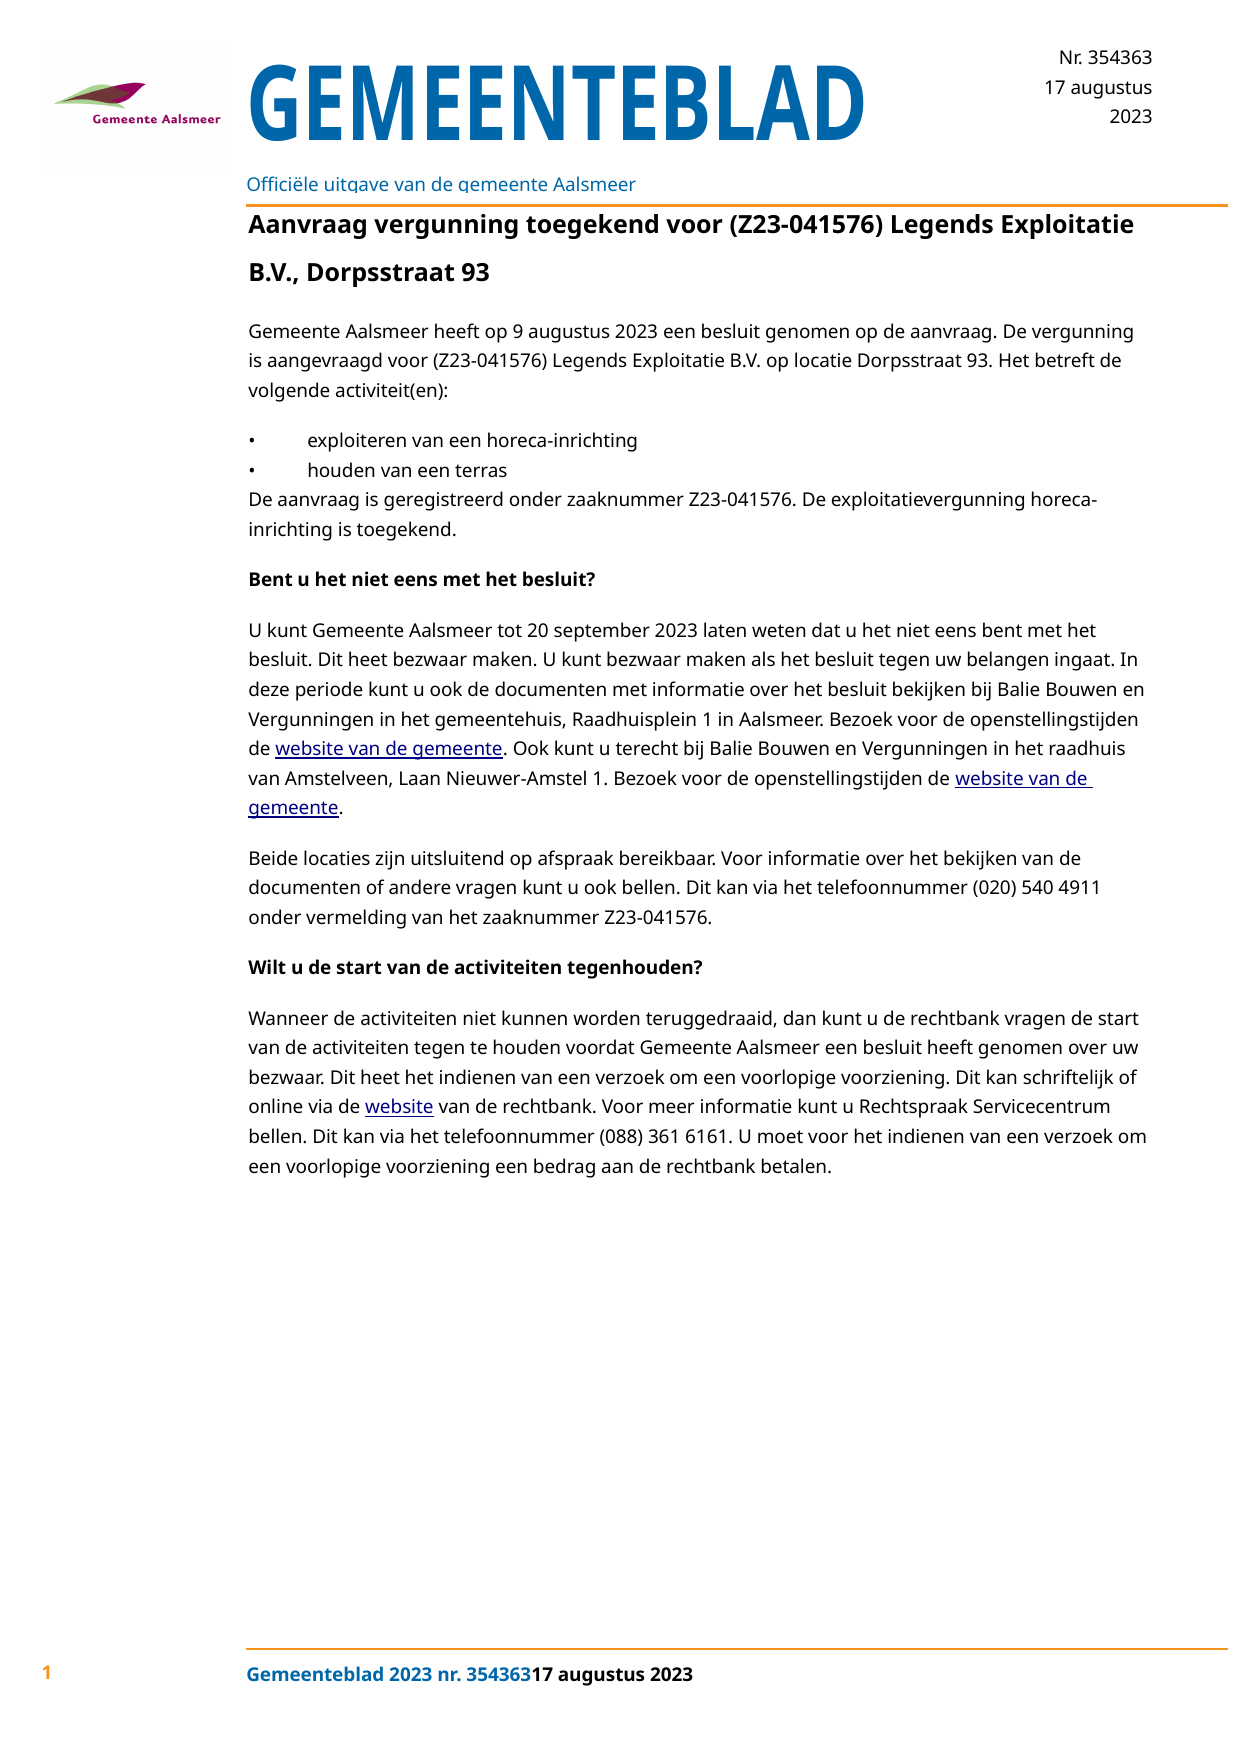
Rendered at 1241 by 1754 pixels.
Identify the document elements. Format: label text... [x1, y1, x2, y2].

text Gemeente Aalsmeer heeft op 9 augustus 2023 een besluit genomen op de aanvraag. De vergunning is aangevraagd voor (Z23-041576) Legends Exploitatie B.V. op locatie Dorpsstraat 93. Het betreft de volgende activiteit(en): [248, 318, 1152, 403]
list houden van een terras [248, 457, 1152, 483]
text U kunt Gemeente Aalsmeer tot 20 september 2023 laten weten dat u het niet eens bent met het besluit. Dit heet bezwaar maken. U kunt bezwaar maken als het besluit tegen uw belangen ingaat. In deze periode kunt u ook de documenten met informatie over het besluit bekijken bij Balie Bouwen en Vergunningen in het gemeentehuis, Raadhuisplein 1 in Aalsmeer. Bezoek voor de openstellingstijden de website van de gemeente. Ook kunt u terecht bij Balie Bouwen en Vergunningen in het raadhuis van Amstelveen, Laan Nieuwer-Amstel 1. Bezoek voor de openstellingstijden de website van de gemeente. [248, 617, 1152, 820]
text De aanvraag is geregistreerd onder zaaknummer Z23-041576. De exploitatievergunning horeca-inrichting is toegekend. [248, 487, 1152, 542]
list exploiteren van een horeca-inrichting [248, 427, 1152, 453]
text Beide locaties zijn uitsluitend op afspraak bereikbaar. Voor informatie over het bekijken van de documenten of andere vragen kunt u ook bellen. Dit kan via het telefoonnummer (020) 540 4911 onder vermelding van het zaaknummer Z23-041576. [248, 845, 1152, 930]
text Wilt u de start van de activiteiten tegenhouden? [248, 954, 1152, 980]
picture [41, 47, 231, 172]
text Aanvraag vergunning toegekend voor (Z23-041576) Legends Exploitatie B.V., Dorpsstraat 93 [248, 207, 1152, 288]
text Bent u het niet eens met het besluit? [248, 567, 1152, 592]
text Wanneer de activiteiten niet kunnen worden teruggedraaid, dan kunt u de rechtbank vragen de start van de activiteiten tegen te houden voordat Gemeente Aalsmeer een besluit heeft genomen over uw bezwaar. Dit heet het indienen van een verzoek om een voorlopige voorziening. Dit kan schriftelijk of online via de website van de rechtbank. Voor meer informatie kunt u Rechtspraak Servicecentrum bellen. Dit kan via het telefoonnummer (088) 361 6161. U moet voor het indienen van een verzoek om een voorlopige voorziening een bedrag aan de rechtbank betalen. [248, 1005, 1152, 1179]
